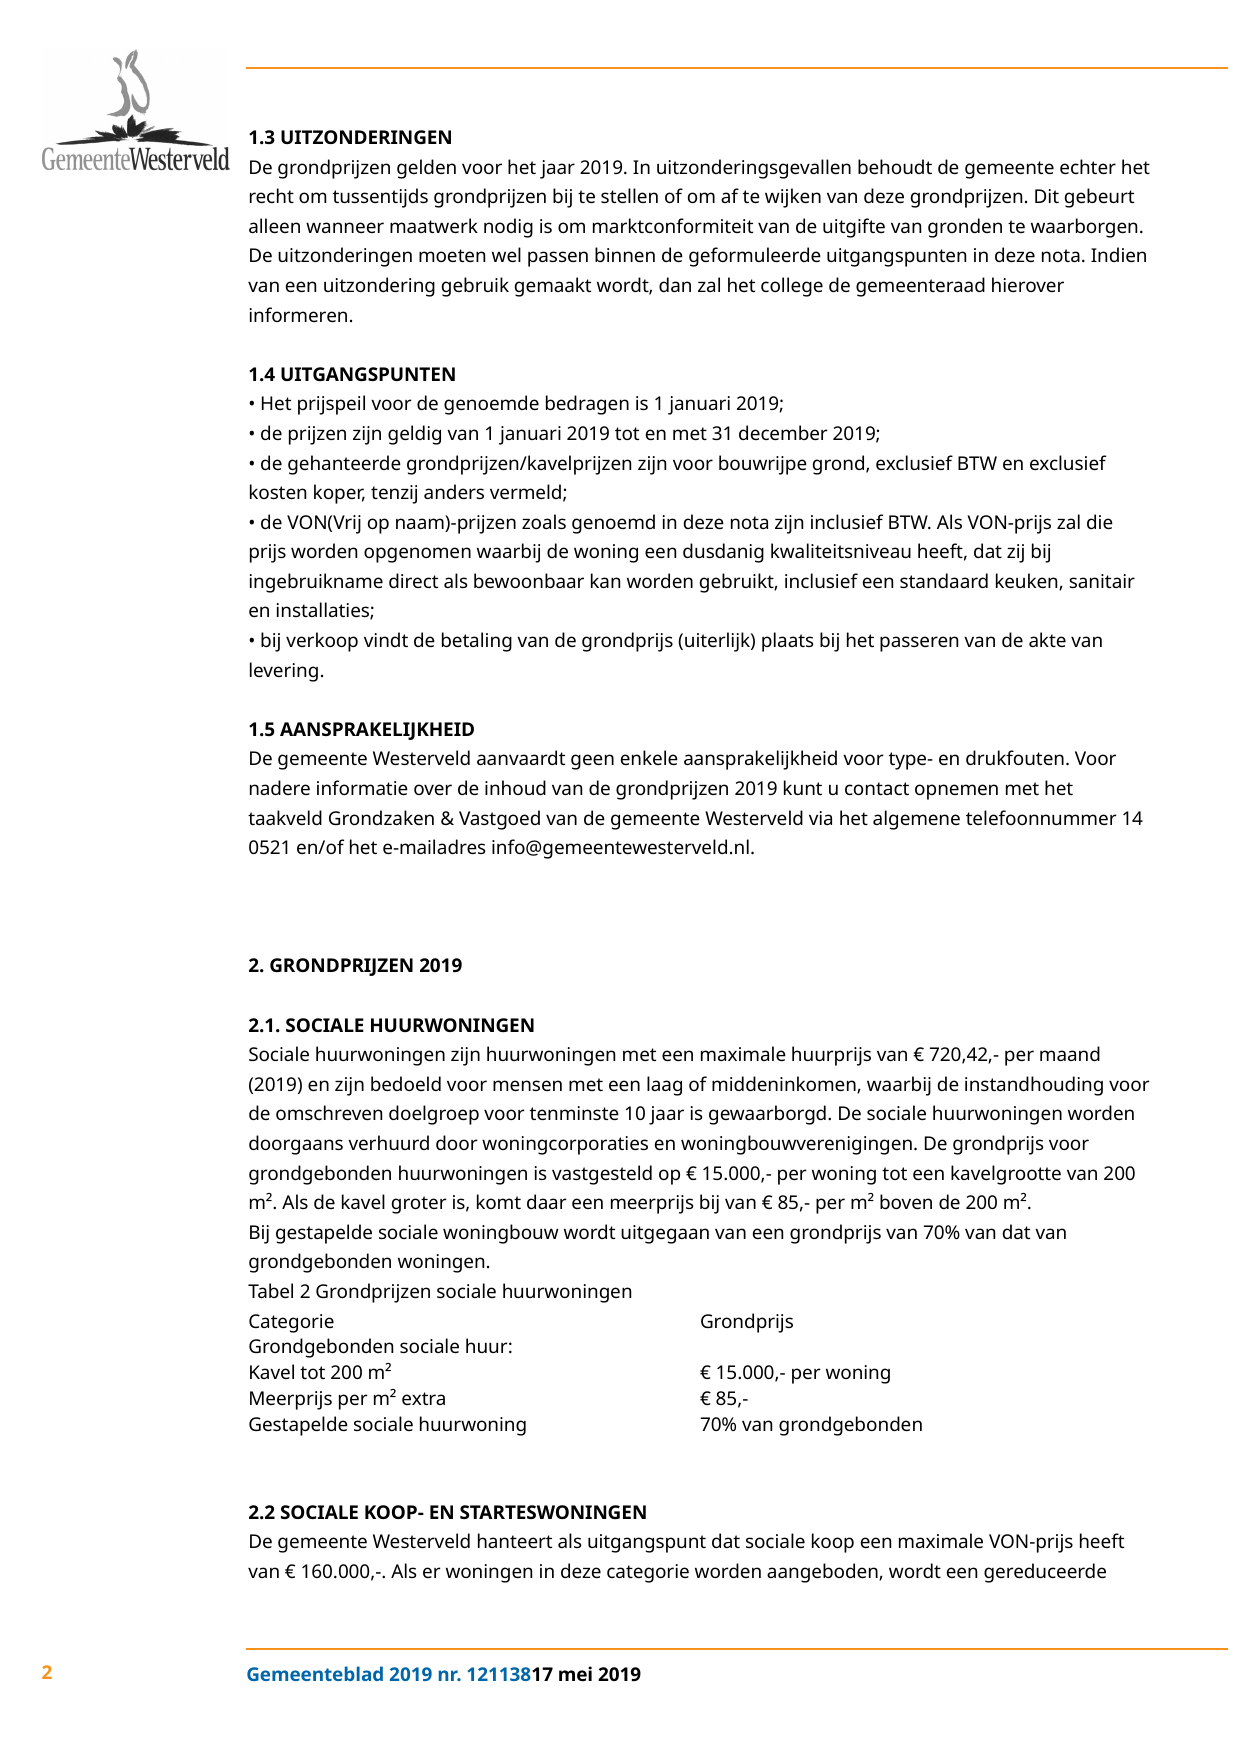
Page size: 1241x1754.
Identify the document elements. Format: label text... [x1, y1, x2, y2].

table_cell Meerprijs per m² extra [248, 1385, 700, 1411]
table_cell € 15.000,- per woning [700, 1359, 1152, 1385]
text 1.4 UITGANGSPUNTEN [248, 361, 1152, 387]
text • Het prijspeil voor de genoemde bedragen is 1 januari 2019; [248, 391, 1152, 416]
text De gemeente Westerveld hanteert als uitgangspunt dat sociale koop een maximale VON-prijs heeft van € 160.000,-. Als er woningen in deze categorie worden aangeboden, wordt een gereduceerde [248, 1528, 1152, 1584]
text 2. GRONDPRIJZEN 2019 [248, 953, 1152, 978]
table_cell Gestapelde sociale huurwoning [248, 1411, 700, 1436]
table_cell Kavel tot 200 m² [248, 1359, 700, 1385]
text • de VON(Vrij op naam)-prijzen zoals genoemd in deze nota zijn inclusief BTW. Als VON-prijs zal die prijs worden opgenomen waarbij de woning een dusdanig kwaliteitsniveau heeft, dat zij bij ingebruikname direct als bewoonbaar kan worden gebruikt, inclusief een standaard keuken, sanitair en installaties; [248, 509, 1152, 623]
picture [41, 47, 231, 172]
table_header Categorie [248, 1308, 700, 1333]
text 2.1. SOCIALE HUURWONINGEN [248, 1012, 1152, 1038]
text Tabel 2 Grondprijzen sociale huurwoningen [248, 1278, 1152, 1304]
text Bij gestapelde sociale woningbouw wordt uitgegaan van een grondprijs van 70% van dat van grondgebonden woningen. [248, 1219, 1152, 1274]
table_header Grondprijs [700, 1308, 1152, 1333]
text • de prijzen zijn geldig van 1 januari 2019 tot en met 31 december 2019; [248, 420, 1152, 446]
table_cell [700, 1334, 1152, 1359]
text Sociale huurwoningen zijn huurwoningen met een maximale huurprijs van € 720,42,- per maand (2019) en zijn bedoeld voor mensen met een laag of middeninkomen, waarbij de instandhouding voor de omschreven doelgroep voor tenminste 10 jaar is gewaarborgd. De sociale huurwoningen worden doorgaans verhuurd door woningcorporaties en woningbouwverenigingen. De grondprijs voor grondgebonden huurwoningen is vastgesteld op € 15.000,- per woning tot een kavelgrootte van 200 m². Als de kavel groter is, komt daar een meerprijs bij van € 85,- per m² boven de 200 m². [248, 1041, 1152, 1215]
table_cell 70% van grondgebonden [700, 1411, 1152, 1436]
text 1.5 AANSPRAKELIJKHEID [248, 716, 1152, 742]
text 2.2 SOCIALE KOOP- EN STARTESWONINGEN [248, 1499, 1152, 1524]
text De gemeente Westerveld aanvaardt geen enkele aansprakelijkheid voor type- en drukfouten. Voor nadere informatie over de inhoud van de grondprijzen 2019 kunt u contact opnemen met het taakveld Grondzaken & Vastgoed van de gemeente Westerveld via het algemene telefoonnummer 14 0521 en/of het e-mailadres info@gemeentewesterveld.nl. [248, 746, 1152, 860]
text • de gehanteerde grondprijzen/kavelprijzen zijn voor bouwrijpe grond, exclusief BTW en exclusief kosten koper, tenzij anders vermeld; [248, 450, 1152, 505]
table_cell € 85,- [700, 1385, 1152, 1411]
table_cell Grondgebonden sociale huur: [248, 1334, 700, 1359]
text • bij verkoop vindt de betaling van de grondprijs (uiterlijk) plaats bij het passeren van de akte van levering. [248, 627, 1152, 683]
text De grondprijzen gelden voor het jaar 2019. In uitzonderingsgevallen behoudt de gemeente echter het recht om tussentijds grondprijzen bij te stellen of om af te wijken van deze grondprijzen. Dit gebeurt alleen wanneer maatwerk nodig is om marktconformiteit van de uitgifte van gronden te waarborgen. De uitzonderingen moeten wel passen binnen de geformuleerde uitgangspunten in deze nota. Indien van een uitzondering gebruik gemaakt wordt, dan zal het college de gemeenteraad hierover informeren. [248, 154, 1152, 328]
text 1.3 UITZONDERINGEN [248, 124, 1152, 150]
